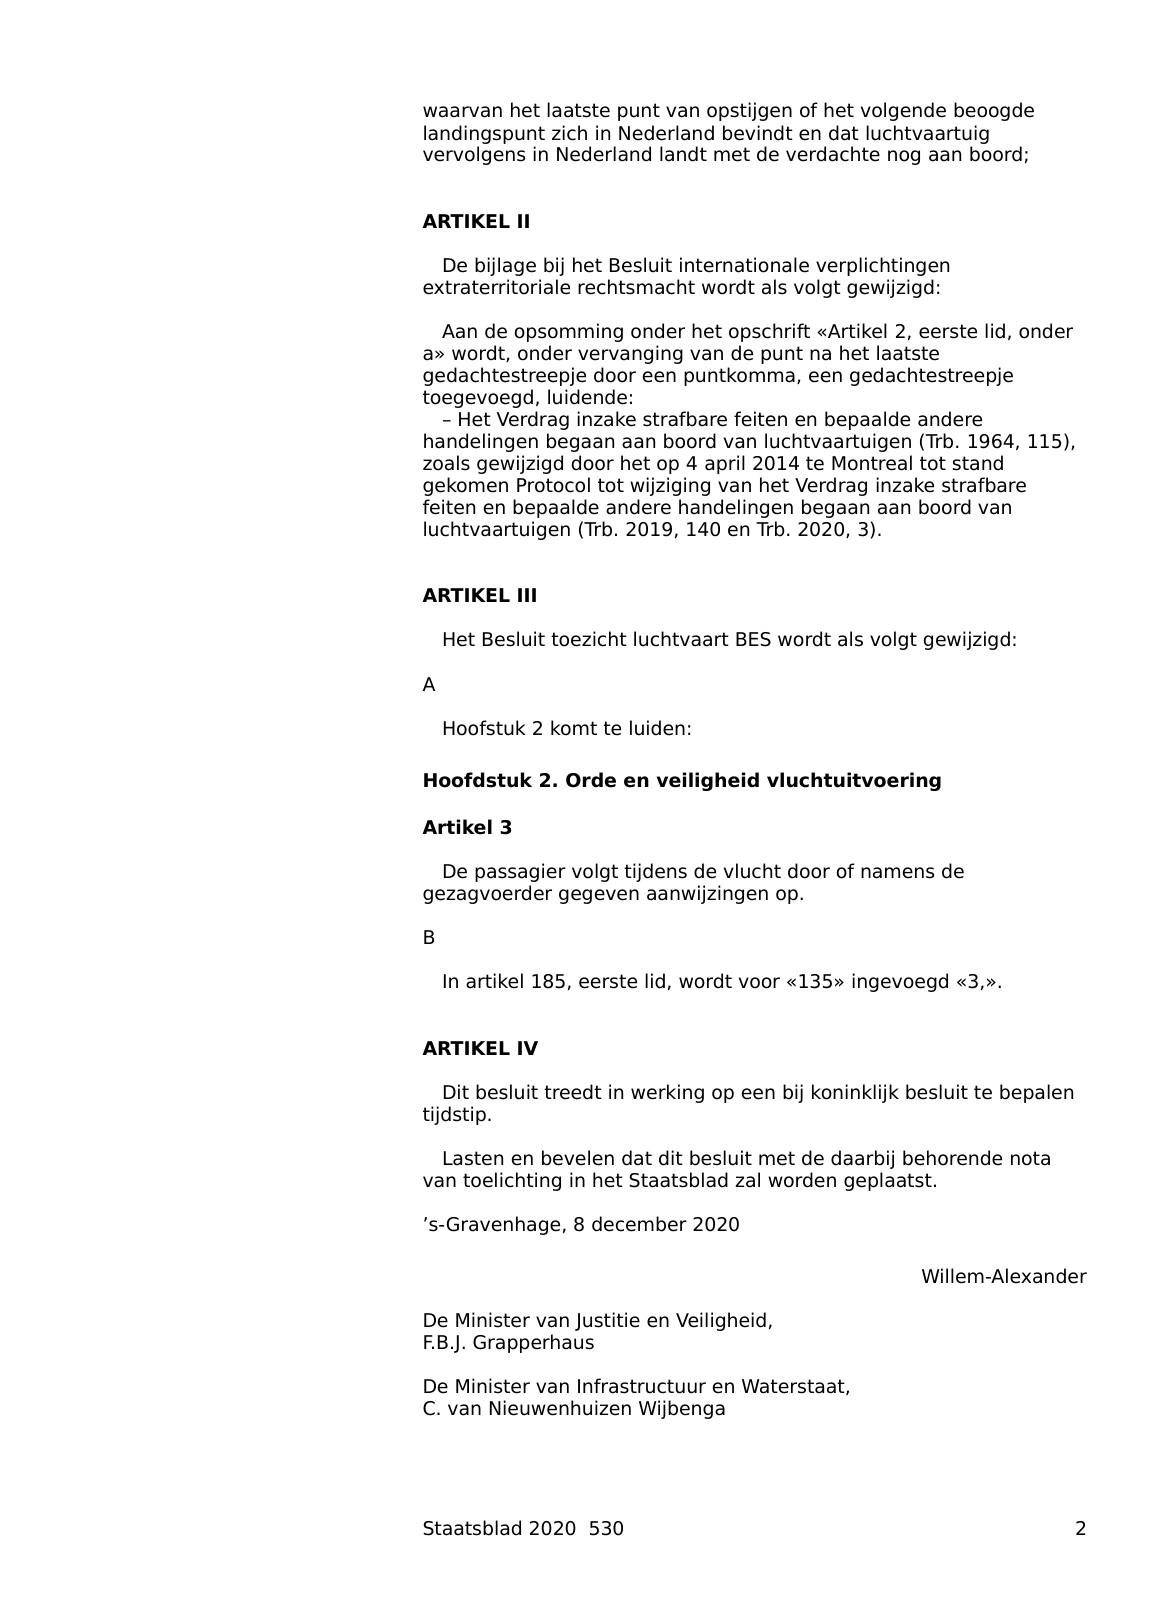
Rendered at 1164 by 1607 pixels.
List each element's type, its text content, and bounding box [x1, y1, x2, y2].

subtitle ARTIKEL IV [422, 1037, 1087, 1059]
subtitle Artikel 3 [422, 817, 1087, 839]
text Dit besluit treedt in werking op een bij koninklijk besluit te bepalen tijdstip. [422, 1082, 1087, 1126]
text – Het Verdrag inzake strafbare feiten en bepaalde andere handelingen begaan aan boord van luchtvaartuigen (Trb. 1964, 115), zoals gewijzigd door het op 4 april 2014 te Montreal tot stand gekomen Protocol tot wijziging van het Verdrag inzake strafbare feiten en bepaalde andere handelingen begaan aan boord van luchtvaartuigen (Trb. 2019, 140 en Trb. 2020, 3). [422, 409, 1087, 541]
text De passagier volgt tijdens de vlucht door of namens de gezagvoerder gegeven aanwijzingen op. [422, 861, 1087, 905]
text De bijlage bij het Besluit internationale verplichtingen extraterritoriale rechtsmacht wordt als volgt gewijzigd: [422, 255, 1087, 299]
subtitle ARTIKEL III [422, 585, 1087, 607]
text De Minister van Infrastructuur en Waterstaat, C. van Nieuwenhuizen Wijbenga [422, 1376, 1087, 1420]
subtitle Hoofdstuk 2. Orde en veiligheid vluchtuitvoering [422, 770, 1087, 792]
text A [422, 673, 1087, 696]
text Aan de opsomming onder het opschrift «Artikel 2, eerste lid, onder a» wordt, onder vervanging van de punt na het laatste gedachtestreepje door een puntkomma, een gedachtestreepje toegevoegd, luidende: [422, 321, 1087, 409]
text De Minister van Justitie en Veiligheid, F.B.J. Grapperhaus [422, 1310, 1087, 1354]
text waarvan het laatste punt van opstijgen of het volgende beoogde landingspunt zich in Nederland bevindt en dat luchtvaartuig vervolgens in Nederland landt met de verdachte nog aan boord; [422, 100, 1087, 166]
text B [422, 927, 1087, 949]
text Willem-Alexander [422, 1266, 1087, 1288]
subtitle ARTIKEL II [422, 211, 1087, 233]
text Hoofstuk 2 komt te luiden: [422, 718, 1087, 740]
text In artikel 185, eerste lid, wordt voor «135» ingevoegd «3,». [422, 971, 1087, 993]
text Lasten en bevelen dat dit besluit met de daarbij behorende nota van toelichting in het Staatsblad zal worden geplaatst. [422, 1148, 1087, 1192]
text Het Besluit toezicht luchtvaart BES wordt als volgt gewijzigd: [422, 629, 1087, 651]
text ’s-Gravenhage, 8 december 2020 [422, 1214, 1087, 1236]
